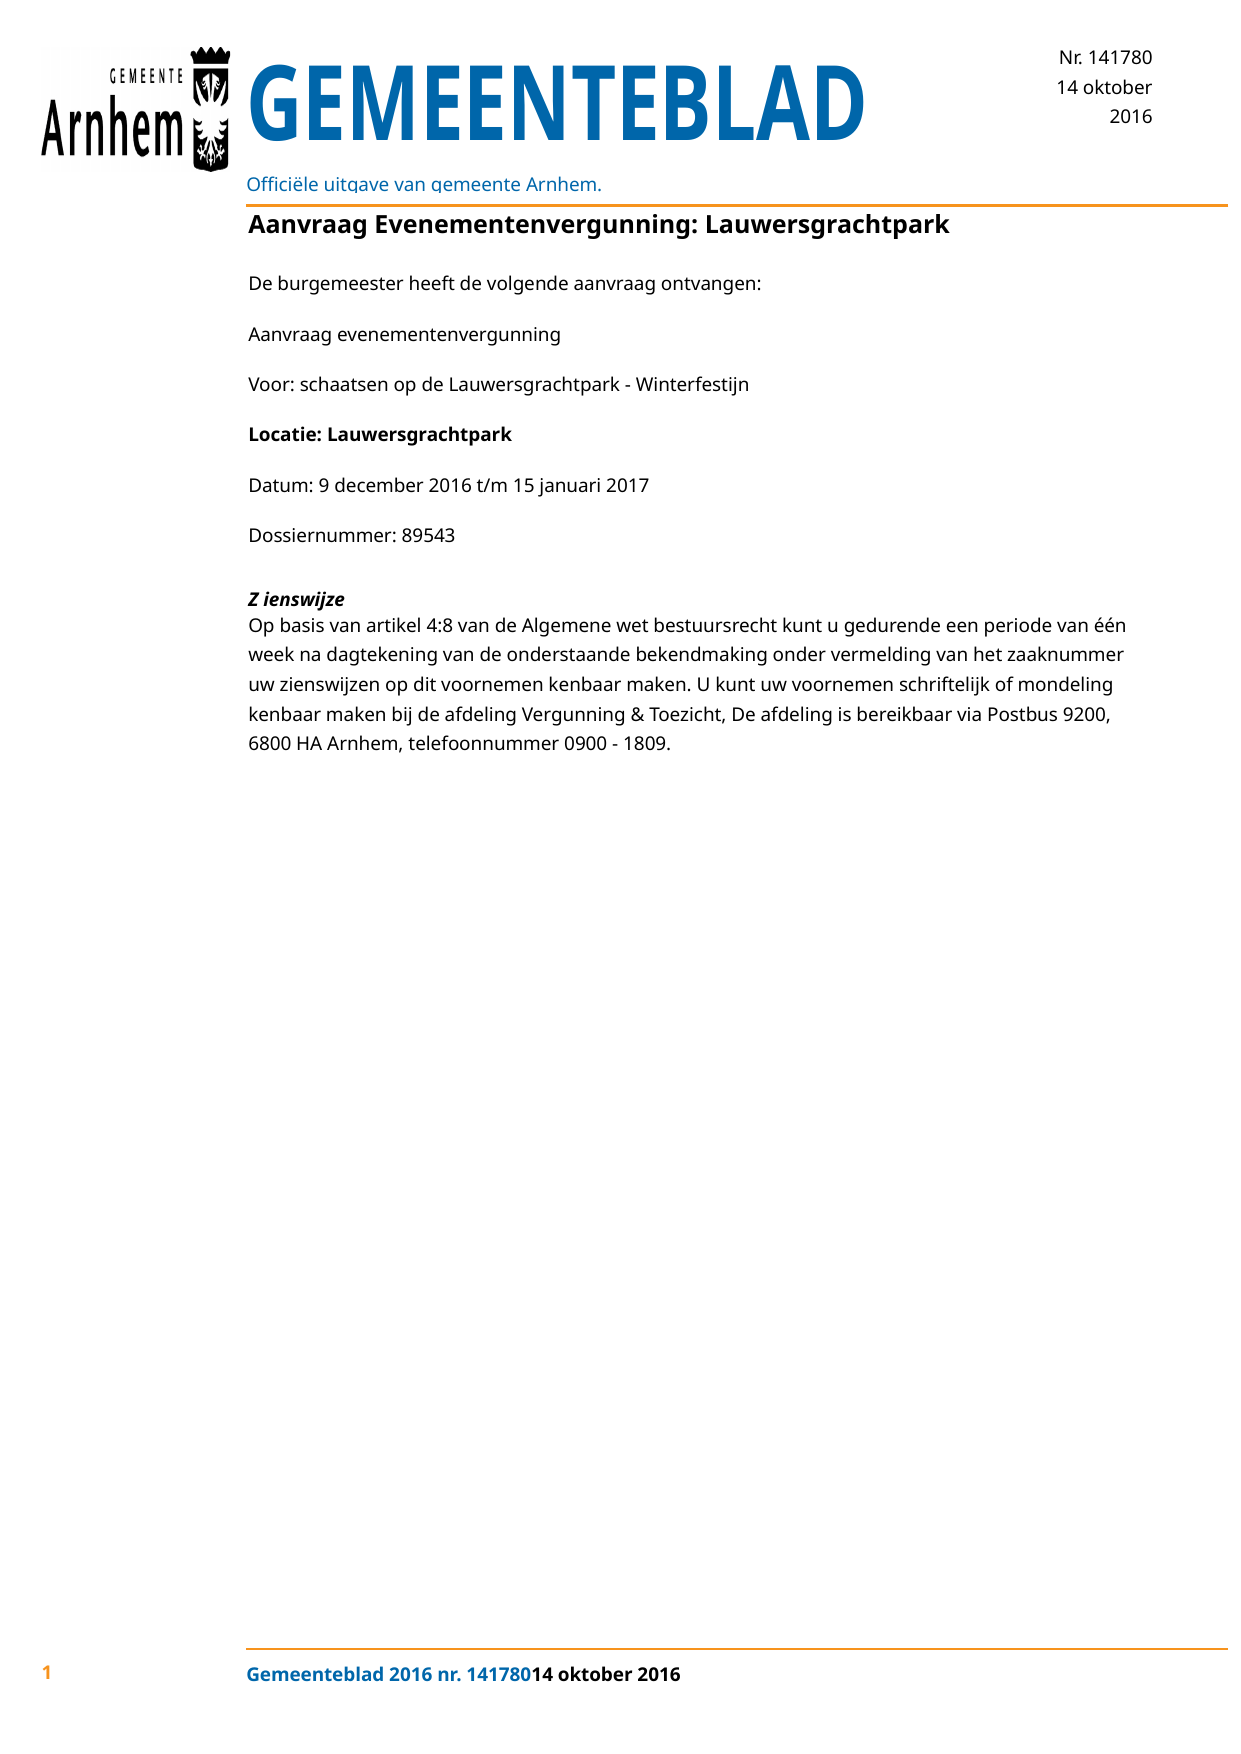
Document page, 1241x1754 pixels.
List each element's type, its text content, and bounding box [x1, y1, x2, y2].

text Dossiernummer: 89543 [248, 522, 1152, 548]
text Op basis van artikel 4:8 van de Algemene wet bestuursrecht kunt u gedurende een periode van één week na dagtekening van de onderstaande bekendmaking onder vermelding van het zaaknummer uw zienswijzen op dit voornemen kenbaar maken. U kunt uw voornemen schriftelijk of mondeling kenbaar maken bij de afdeling Vergunning & Toezicht, De afdeling is bereikbaar via Postbus 9200, 6800 HA Arnhem, telefoonnummer 0900 - 1809. [248, 612, 1152, 756]
text Aanvraag Evenementenvergunning: Lauwersgrachtpark [248, 207, 1152, 241]
text De burgemeester heeft de volgende aanvraag ontvangen: [248, 270, 1152, 296]
text Aanvraag evenementenvergunning [248, 321, 1152, 346]
text Z ienswijze [248, 586, 1152, 612]
picture [41, 47, 231, 172]
text Datum: 9 december 2016 t/m 15 januari 2017 [248, 472, 1152, 498]
text Voor: schaatsen op de Lauwersgrachtpark - Winterfestijn [248, 371, 1152, 397]
text Locatie: Lauwersgrachtpark [248, 422, 1152, 447]
